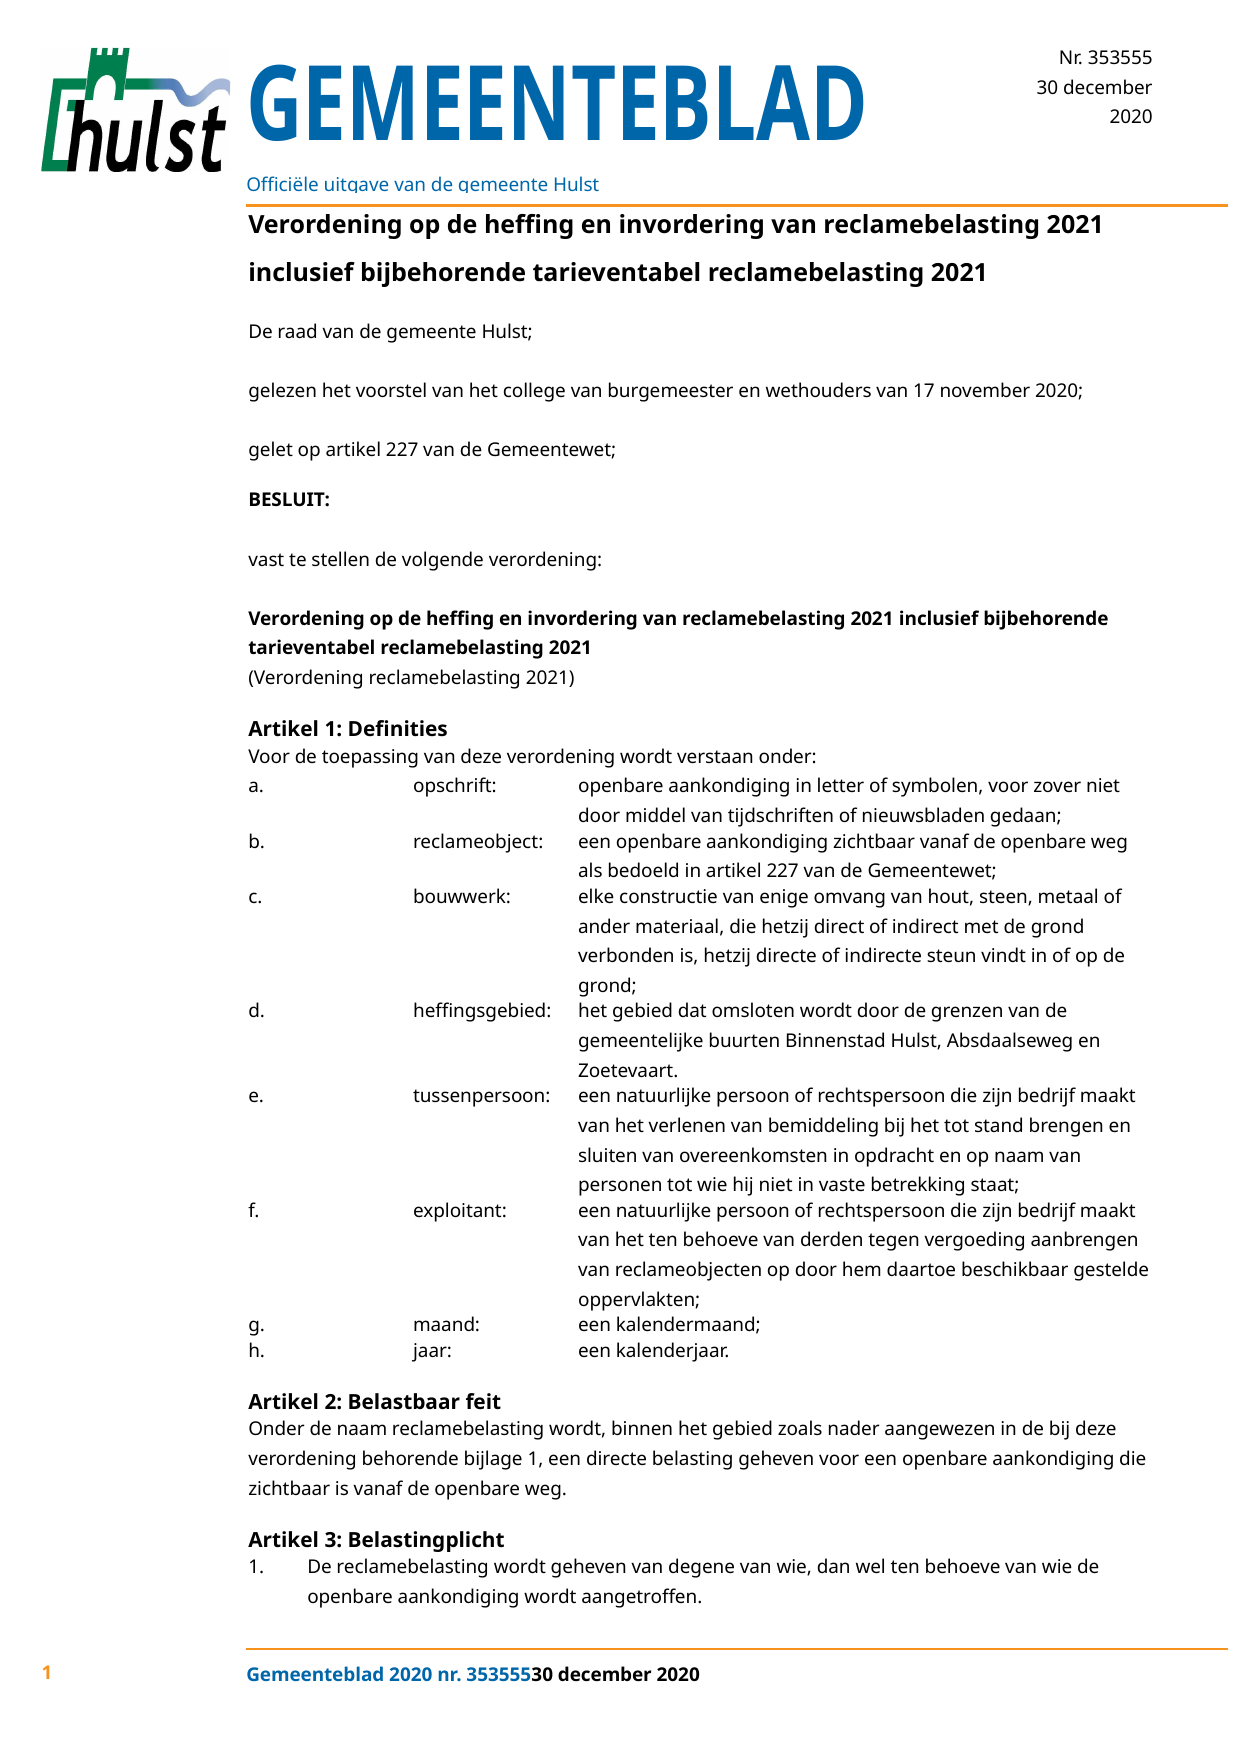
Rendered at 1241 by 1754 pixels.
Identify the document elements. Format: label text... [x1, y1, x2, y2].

table_cell g. [248, 1312, 413, 1337]
text Artikel 2: Belastbaar feit [248, 1387, 1152, 1416]
text Voor de toepassing van deze verordening wordt verstaan onder: [248, 743, 1152, 769]
text De raad van de gemeente Hulst; [248, 318, 1152, 344]
table_cell een natuurlijke persoon of rechtspersoon die zijn bedrijf maakt van het verlenen van bemiddeling bij het tot stand brengen en sluiten van overeenkomsten in opdracht en op naam van personen tot wie hij niet in vaste betrekking staat; [578, 1083, 1152, 1197]
table_cell bouwwerk: [413, 883, 578, 998]
text Verordening op de heffing en invordering van reclamebelasting 2021 inclusief bijbehorende tarieventabel reclamebelasting 2021 [248, 605, 1152, 660]
table_cell d. [248, 998, 413, 1083]
text gelezen het voorstel van het college van burgemeester en wethouders van 17 november 2020; [248, 377, 1152, 403]
table_cell reclameobject: [413, 828, 578, 883]
table_header a. [248, 773, 413, 828]
table_cell e. [248, 1083, 413, 1197]
text Verordening op de heffing en invordering van reclamebelasting 2021 inclusief bijbehorende tarieventabel reclamebelasting 2021 [248, 207, 1152, 288]
text Artikel 1: Definities [248, 714, 1152, 743]
table_cell h. [248, 1337, 413, 1363]
table_cell jaar: [413, 1337, 578, 1363]
table_cell een kalenderjaar. [578, 1337, 1152, 1363]
table_cell b. [248, 828, 413, 883]
table_cell het gebied dat omsloten wordt door de grenzen van de gemeentelijke buurten Binnenstad Hulst, Absdaalseweg en Zoetevaart. [578, 998, 1152, 1083]
table_header opschrift: [413, 773, 578, 828]
table_cell heffingsgebied: [413, 998, 578, 1083]
table_cell elke constructie van enige omvang van hout, steen, metaal of ander materiaal, die hetzij direct of indirect met de grond verbonden is, hetzij directe of indirecte steun vindt in of op de grond; [578, 883, 1152, 998]
table_cell een openbare aankondiging zichtbaar vanaf de openbare weg als bedoeld in artikel 227 van de Gemeentewet; [578, 828, 1152, 883]
table_cell exploitant: [413, 1197, 578, 1312]
text Onder de naam reclamebelasting wordt, binnen het gebied zoals nader aangewezen in de bij deze verordening behorende bijlage 1, een directe belasting geheven voor een openbare aankondiging die zichtbaar is vanaf de openbare weg. [248, 1416, 1152, 1500]
list De reclamebelasting wordt geheven van degene van wie, dan wel ten behoeve van wie de openbare aankondiging wordt aangetroffen. [248, 1553, 1152, 1609]
table_cell c. [248, 883, 413, 998]
text (Verordening reclamebelasting 2021) [248, 664, 1152, 690]
table_cell een kalendermaand; [578, 1312, 1152, 1337]
table_header openbare aankondiging in letter of symbolen, voor zover niet door middel van tijdschriften of nieuwsbladen gedaan; [578, 773, 1152, 828]
picture [41, 47, 231, 172]
text BESLUIT: [248, 487, 1152, 512]
text vast te stellen de volgende verordening: [248, 546, 1152, 571]
text gelet op artikel 227 van de Gemeentewet; [248, 436, 1152, 462]
table_cell tussenpersoon: [413, 1083, 578, 1197]
table_cell maand: [413, 1312, 578, 1337]
text Artikel 3: Belastingplicht [248, 1525, 1152, 1553]
table_cell f. [248, 1197, 413, 1312]
table_cell een natuurlijke persoon of rechtspersoon die zijn bedrijf maakt van het ten behoeve van derden tegen vergoeding aanbrengen van reclameobjecten op door hem daartoe beschikbaar gestelde oppervlakten; [578, 1197, 1152, 1312]
